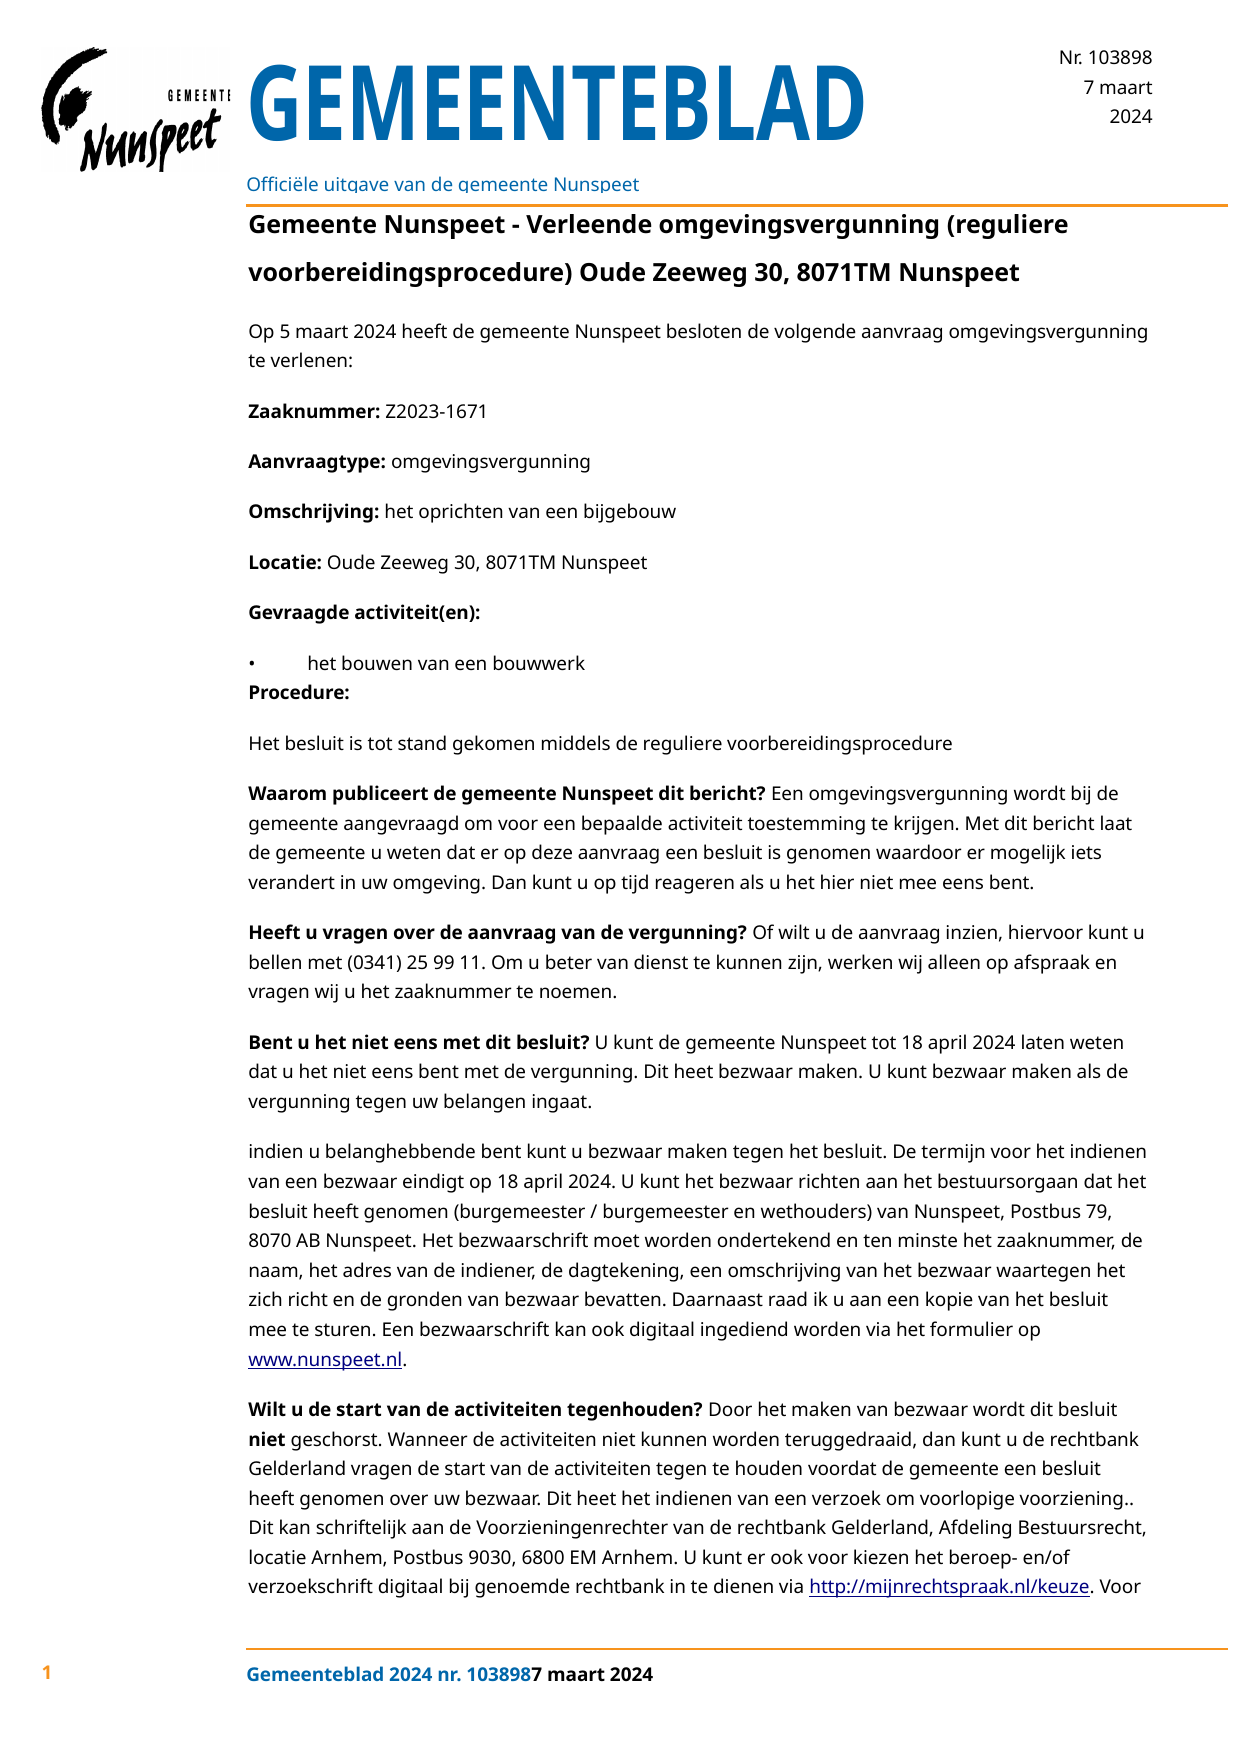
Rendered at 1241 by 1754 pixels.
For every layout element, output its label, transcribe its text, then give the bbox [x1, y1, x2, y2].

text Gevraagde activiteit(en): [248, 599, 1152, 625]
text Aanvraagtype: omgevingsvergunning [248, 448, 1152, 474]
text Wilt u de start van de activiteiten tegenhouden? Door het maken van bezwaar wordt dit besluit niet geschorst. Wanneer de activiteiten niet kunnen worden teruggedraaid, dan kunt u de rechtbank Gelderland vragen de start van de activiteiten tegen te houden voordat de gemeente een besluit heeft genomen over uw bezwaar. Dit heet het indienen van een verzoek om voorlopige voorziening.. Dit kan schriftelijk aan de Voorzieningenrechter van de rechtbank Gelderland, Afdeling Bestuursrecht, locatie Arnhem, Postbus 9030, 6800 EM Arnhem. U kunt er ook voor kiezen het beroep- en/of verzoekschrift digitaal bij genoemde rechtbank in te dienen via http://mijnrechtspraak.nl/keuze. Voor [248, 1396, 1152, 1599]
text Zaaknummer: Z2023-1671 [248, 398, 1152, 424]
text indien u belanghebbende bent kunt u bezwaar maken tegen het besluit. De termijn voor het indienen van een bezwaar eindigt op 18 april 2024. U kunt het bezwaar richten aan het bestuursorgaan dat het besluit heeft genomen (burgemeester / burgemeester en wethouders) van Nunspeet, Postbus 79, 8070 AB Nunspeet. Het bezwaarschrift moet worden ondertekend en ten minste het zaaknummer, de naam, het adres van de indiener, de dagtekening, een omschrijving van het bezwaar waartegen het zich richt en de gronden van bezwaar bevatten. Daarnaast raad ik u aan een kopie van het besluit mee te sturen. Een bezwaarschrift kan ook digitaal ingediend worden via het formulier op www.nunspeet.nl. [248, 1139, 1152, 1372]
text Bent u het niet eens met dit besluit? U kunt de gemeente Nunspeet tot 18 april 2024 laten weten dat u het niet eens bent met de vergunning. Dit heet bezwaar maken. U kunt bezwaar maken als de vergunning tegen uw belangen ingaat. [248, 1029, 1152, 1114]
text Omschrijving: het oprichten van een bijgebouw [248, 499, 1152, 524]
text Het besluit is tot stand gekomen middels de reguliere voorbereidingsprocedure [248, 730, 1152, 756]
text Procedure: [248, 679, 1152, 705]
list het bouwen van een bouwwerk [248, 650, 1152, 676]
picture [41, 47, 231, 172]
text Op 5 maart 2024 heeft de gemeente Nunspeet besloten de volgende aanvraag omgevingsvergunning te verlenen: [248, 318, 1152, 373]
text Heeft u vragen over de aanvraag van de vergunning? Of wilt u de aanvraag inzien, hiervoor kunt u bellen met (0341) 25 99 11. Om u beter van dienst te kunnen zijn, werken wij alleen op afspraak en vragen wij u het zaaknummer te noemen. [248, 919, 1152, 1004]
text Locatie: Oude Zeeweg 30, 8071TM Nunspeet [248, 549, 1152, 575]
text Waarom publiceert de gemeente Nunspeet dit bericht? Een omgevingsvergunning wordt bij de gemeente aangevraagd om voor een bepaalde activiteit toestemming te krijgen. Met dit bericht laat de gemeente u weten dat er op deze aanvraag een besluit is genomen waardoor er mogelijk iets verandert in uw omgeving. Dan kunt u op tijd reageren als u het hier niet mee eens bent. [248, 780, 1152, 895]
text Gemeente Nunspeet - Verleende omgevingsvergunning (reguliere voorbereidingsprocedure) Oude Zeeweg 30, 8071TM Nunspeet [248, 207, 1152, 288]
